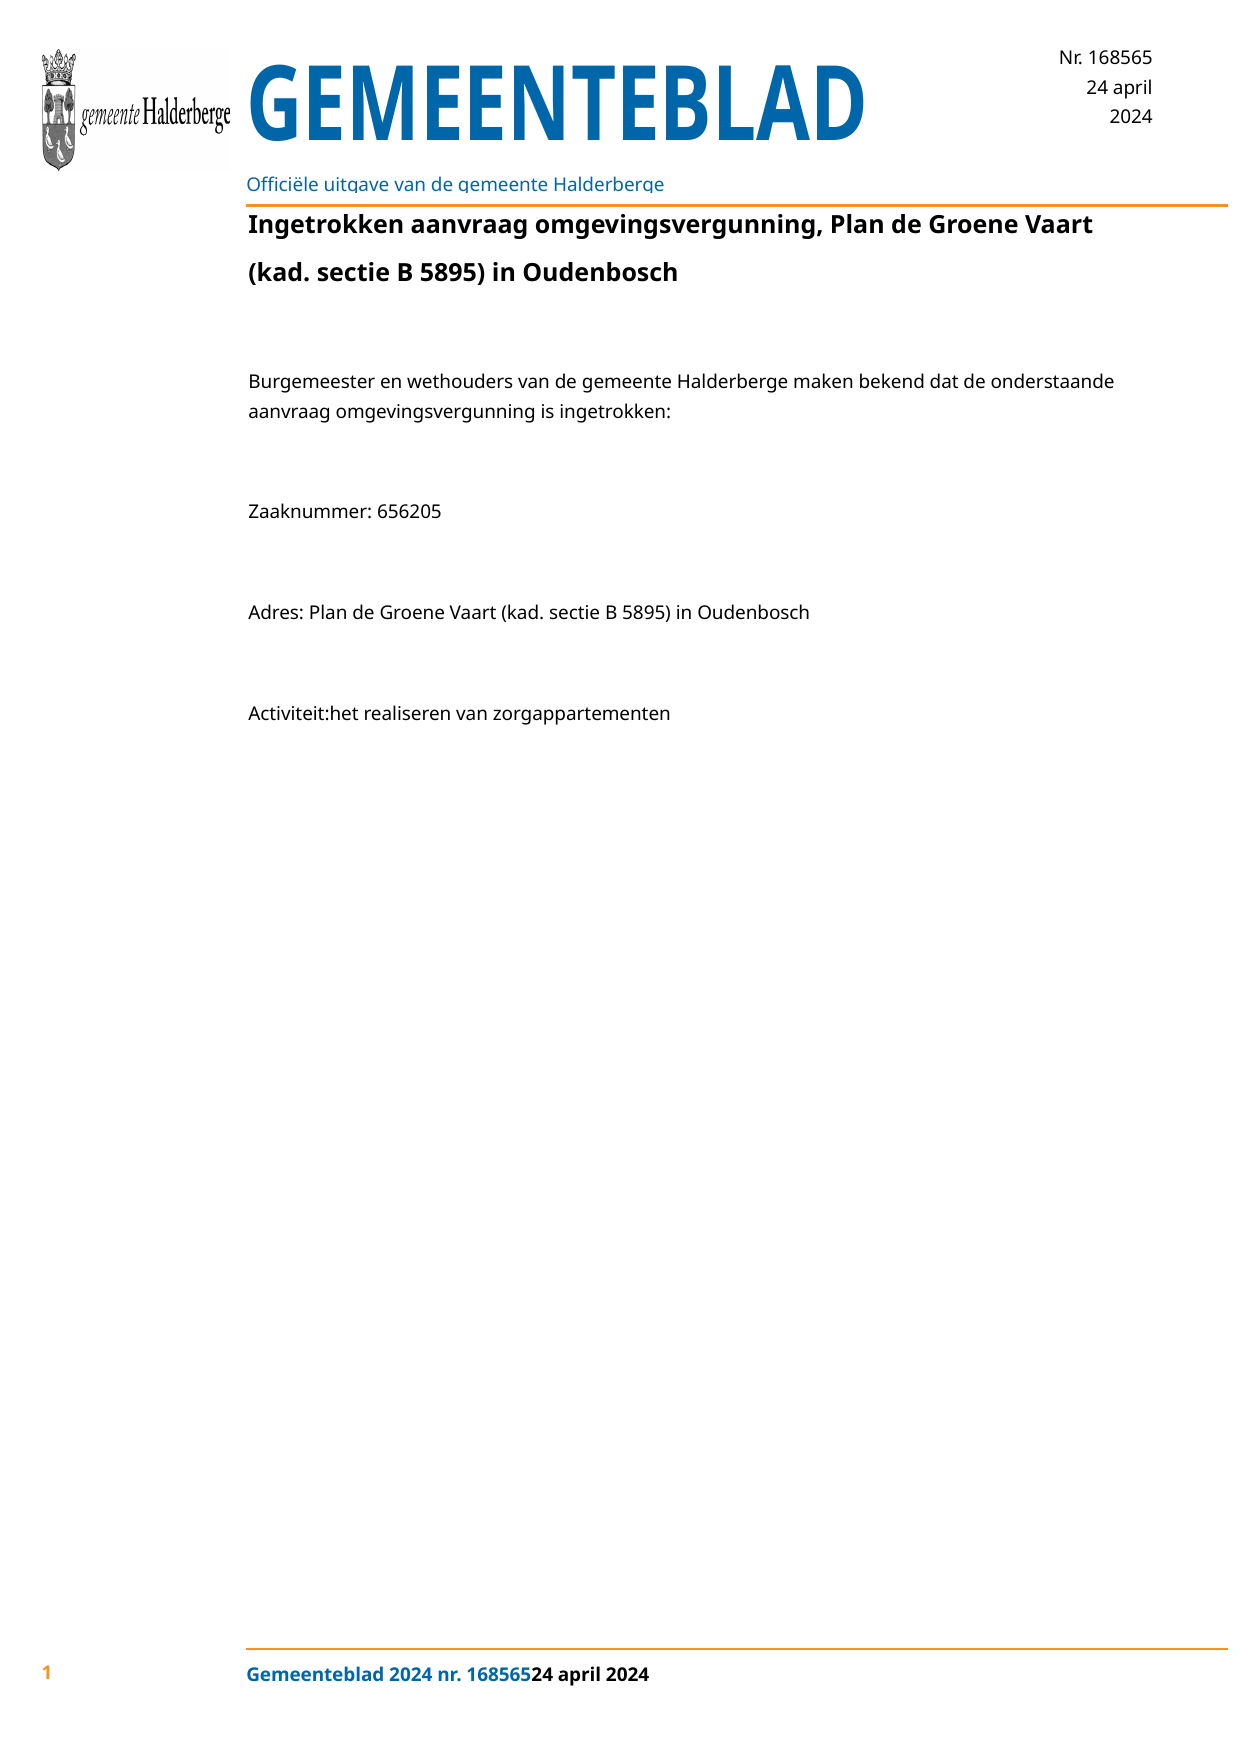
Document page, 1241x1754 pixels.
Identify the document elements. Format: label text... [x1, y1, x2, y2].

text Activiteit:het realiseren van zorgappartementen [248, 700, 1152, 726]
picture [41, 47, 231, 172]
text Adres: Plan de Groene Vaart (kad. sectie B 5895) in Oudenbosch [248, 599, 1152, 625]
text Ingetrokken aanvraag omgevingsvergunning, Plan de Groene Vaart (kad. sectie B 5895) in Oudenbosch [248, 207, 1152, 288]
text Burgemeester en wethouders van de gemeente Halderberge maken bekend dat de onderstaande aanvraag omgevingsvergunning is ingetrokken: [248, 368, 1152, 424]
text Zaaknummer: 656205 [248, 499, 1152, 524]
